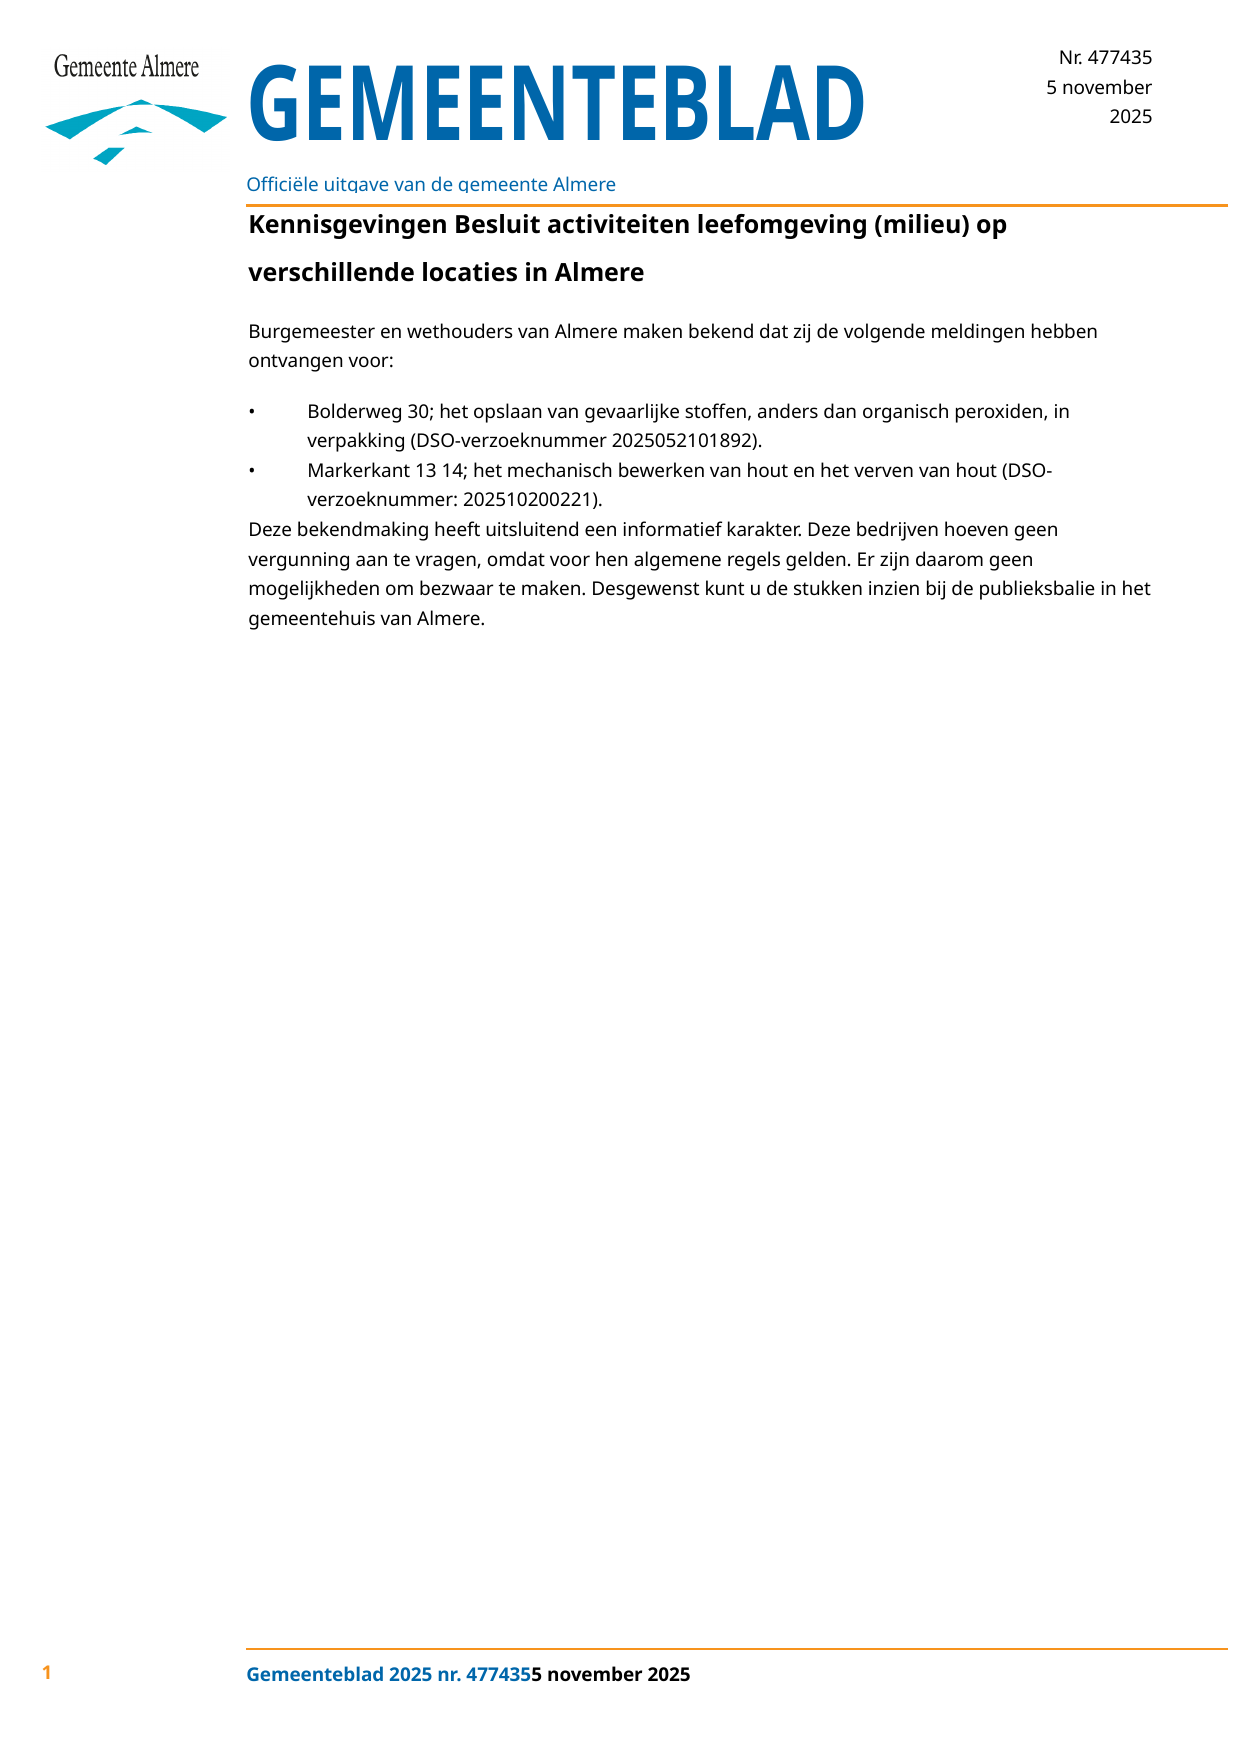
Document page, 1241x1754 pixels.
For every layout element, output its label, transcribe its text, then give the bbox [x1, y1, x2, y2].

list Markerkant 13 14; het mechanisch bewerken van hout en het verven van hout (DSO-verzoeknummer: 202510200221). [248, 457, 1152, 512]
text Burgemeester en wethouders van Almere maken bekend dat zij de volgende meldingen hebben ontvangen voor: [248, 318, 1152, 373]
text Deze bekendmaking heeft uitsluitend een informatief karakter. Deze bedrijven hoeven geen vergunning aan te vragen, omdat voor hen algemene regels gelden. Er zijn daarom geen mogelijkheden om bezwaar te maken. Desgewenst kunt u de stukken inzien bij de publieksbalie in het gemeentehuis van Almere. [248, 516, 1152, 631]
picture [41, 47, 231, 172]
list Bolderweg 30; het opslaan van gevaarlijke stoffen, anders dan organisch peroxiden, in verpakking (DSO-verzoeknummer 2025052101892). [248, 398, 1152, 453]
text Kennisgevingen Besluit activiteiten leefomgeving (milieu) op verschillende locaties in Almere [248, 207, 1152, 288]
